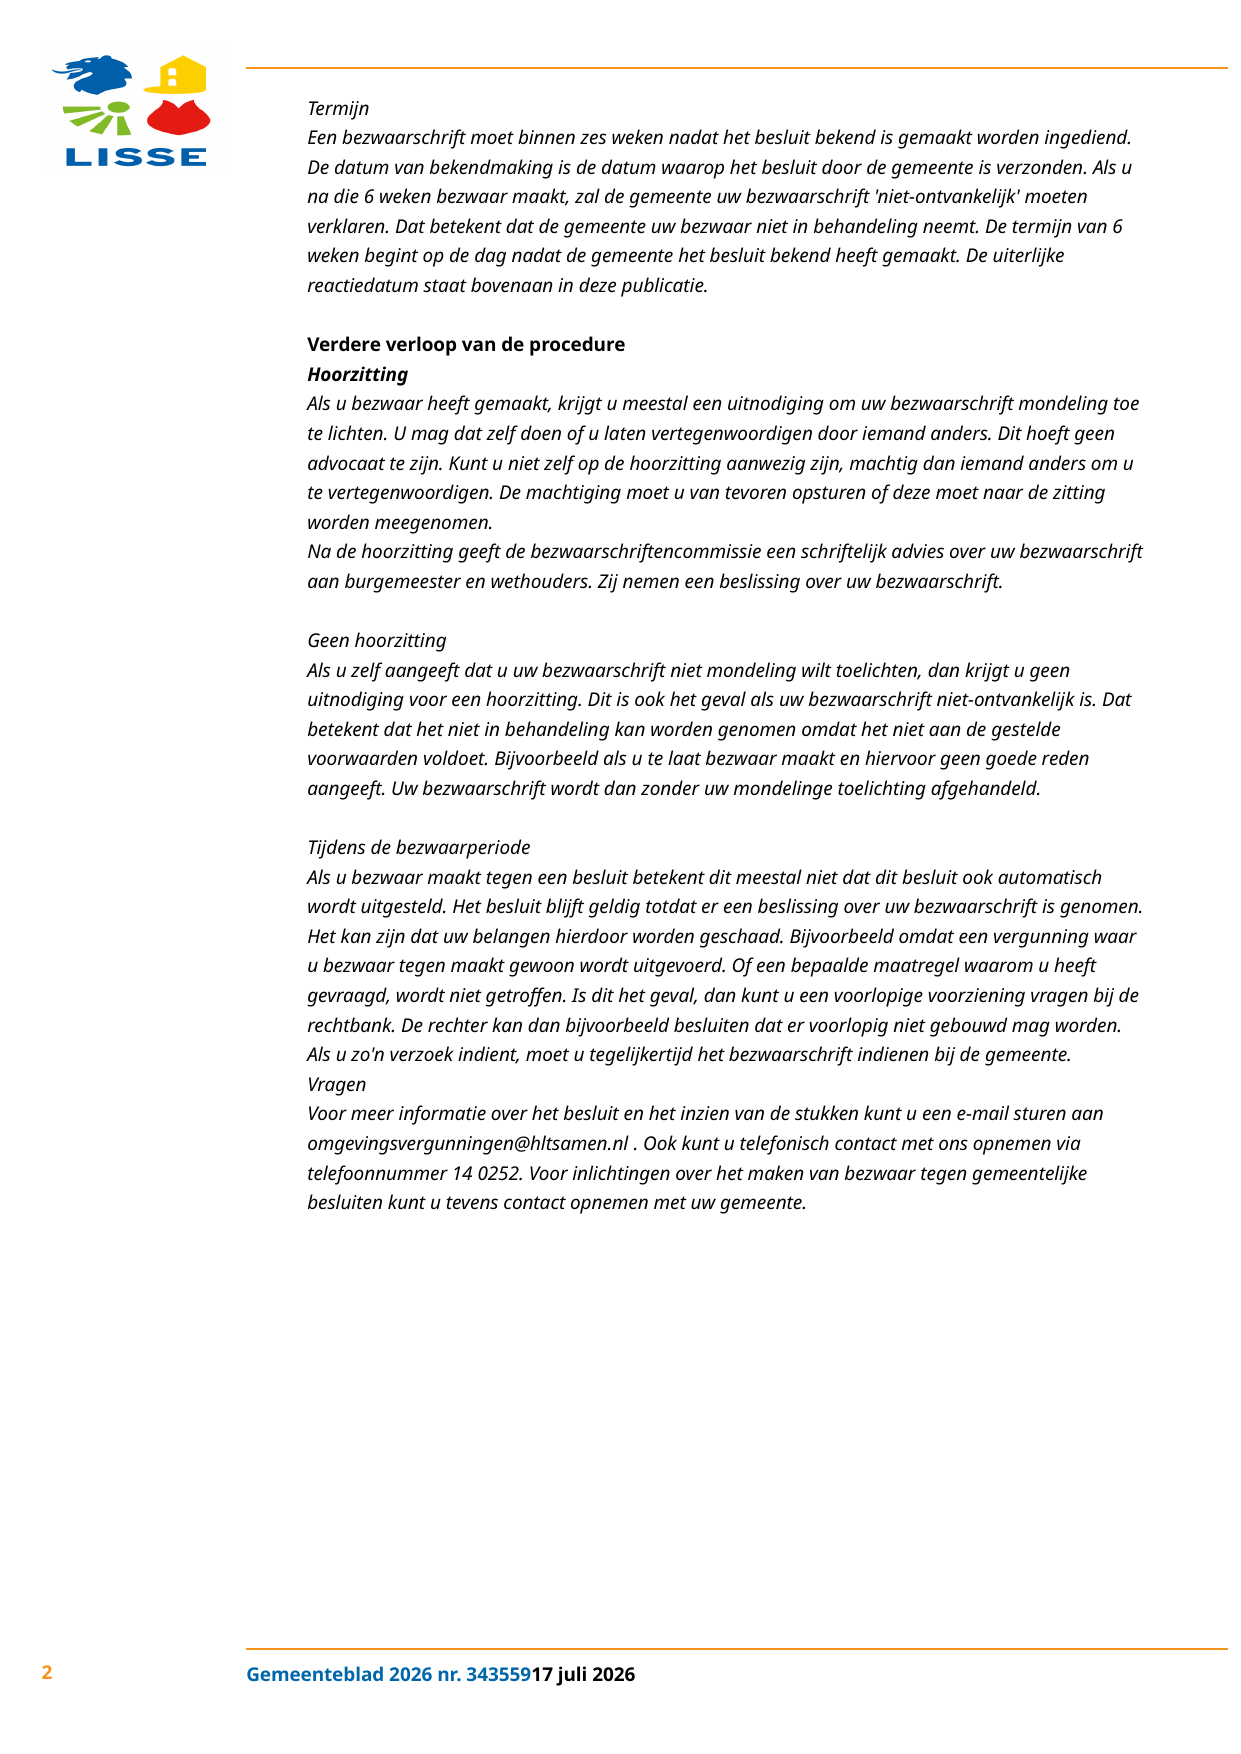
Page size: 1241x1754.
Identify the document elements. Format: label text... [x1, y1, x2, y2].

picture [41, 47, 231, 172]
list Na de hoorzitting geeft de bezwaarschriftencommissie een schriftelijk advies over uw bezwaarschrift aan burgemeester en wethouders. Zij nemen een beslissing over uw bezwaarschrift. [248, 538, 1152, 594]
list Een bezwaarschrift moet binnen zes weken nadat het besluit bekend is gemaakt worden ingediend. De datum van bekendmaking is de datum waarop het besluit door de gemeente is verzonden. Als u na die 6 weken bezwaar maakt, zal de gemeente uw bezwaarschrift 'niet-ontvankelijk' moeten verklaren. Dat betekent dat de gemeente uw bezwaar niet in behandeling neemt. De termijn van 6 weken begint op de dag nadat de gemeente het besluit bekend heeft gemaakt. De uiterlijke reactiedatum staat bovenaan in deze publicatie. [248, 124, 1152, 298]
list Hoorzitting [248, 361, 1152, 387]
list Geen hoorzitting [248, 627, 1152, 653]
list Vragen [248, 1071, 1152, 1097]
list Verdere verloop van de procedure [248, 331, 1152, 357]
list Tijdens de bezwaarperiode [248, 834, 1152, 860]
list Voor meer informatie over het besluit en het inzien van de stukken kunt u een e-mail sturen aan omgevingsvergunningen@hltsamen.nl . Ook kunt u telefonisch contact met ons opnemen via telefoonnummer 14 0252. Voor inlichtingen over het maken van bezwaar tegen gemeentelijke besluiten kunt u tevens contact opnemen met uw gemeente. [248, 1101, 1152, 1215]
list Termijn [248, 95, 1152, 121]
list Als u bezwaar heeft gemaakt, krijgt u meestal een uitnodiging om uw bezwaarschrift mondeling toe te lichten. U mag dat zelf doen of u laten vertegenwoordigen door iemand anders. Dit hoeft geen advocaat te zijn. Kunt u niet zelf op de hoorzitting aanwezig zijn, machtig dan iemand anders om u te vertegenwoordigen. De machtiging moet u van tevoren opsturen of deze moet naar de zitting worden meegenomen. [248, 391, 1152, 535]
list Als u bezwaar maakt tegen een besluit betekent dit meestal niet dat dit besluit ook automatisch wordt uitgesteld. Het besluit blijft geldig totdat er een beslissing over uw bezwaarschrift is genomen. Het kan zijn dat uw belangen hierdoor worden geschaad. Bijvoorbeeld omdat een vergunning waar u bezwaar tegen maakt gewoon wordt uitgevoerd. Of een bepaalde maatregel waarom u heeft gevraagd, wordt niet getroffen. Is dit het geval, dan kunt u een voorlopige voorziening vragen bij de rechtbank. De rechter kan dan bijvoorbeeld besluiten dat er voorlopig niet gebouwd mag worden. Als u zo'n verzoek indient, moet u tegelijkertijd het bezwaarschrift indienen bij de gemeente. [248, 864, 1152, 1067]
list Als u zelf aangeeft dat u uw bezwaarschrift niet mondeling wilt toelichten, dan krijgt u geen uitnodiging voor een hoorzitting. Dit is ook het geval als uw bezwaarschrift niet-ontvankelijk is. Dat betekent dat het niet in behandeling kan worden genomen omdat het niet aan de gestelde voorwaarden voldoet. Bijvoorbeeld als u te laat bezwaar maakt en hiervoor geen goede reden aangeeft. Uw bezwaarschrift wordt dan zonder uw mondelinge toelichting afgehandeld. [248, 657, 1152, 801]
